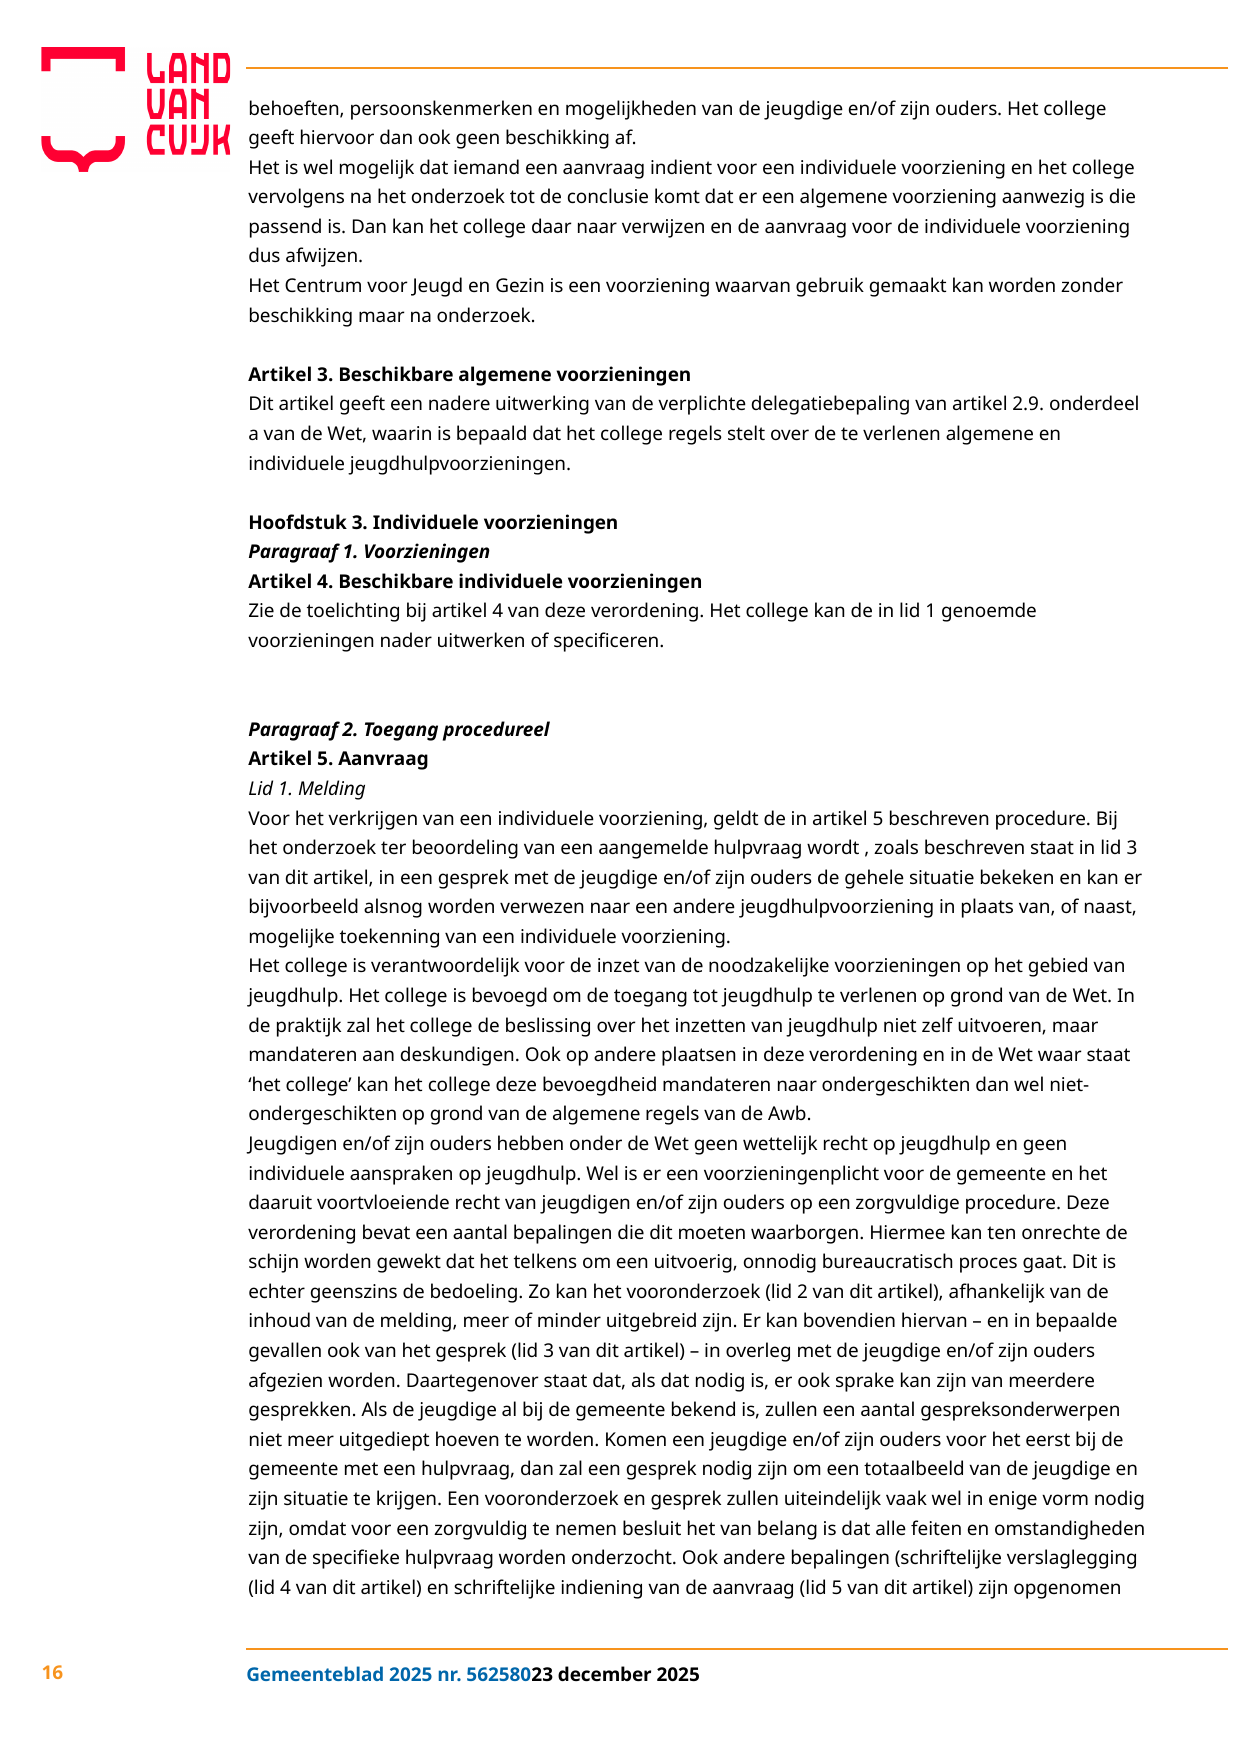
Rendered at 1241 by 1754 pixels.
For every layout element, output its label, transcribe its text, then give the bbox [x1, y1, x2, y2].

text Voor het verkrijgen van een individuele voorziening, geldt de in artikel 5 beschreven procedure. Bij het onderzoek ter beoordeling van een aangemelde hulpvraag wordt , zoals beschreven staat in lid 3 van dit artikel, in een gesprek met de jeugdige en/of zijn ouders de gehele situatie bekeken en kan er bijvoorbeeld alsnog worden verwezen naar een andere jeugdhulpvoorziening in plaats van, of naast, mogelijke toekenning van een individuele voorziening. [248, 805, 1152, 949]
text Dit artikel geeft een nadere uitwerking van de verplichte delegatiebepaling van artikel 2.9. onderdeel a van de Wet, waarin is bepaald dat het college regels stelt over de te verlenen algemene en individuele jeugdhulpvoorzieningen. [248, 391, 1152, 476]
text Artikel 4. Beschikbare individuele voorzieningen [248, 568, 1152, 594]
text Paragraaf 1. Voorzieningen [248, 538, 1152, 564]
text Het Centrum voor Jeugd en Gezin is een voorziening waarvan gebruik gemaakt kan worden zonder beschikking maar na onderzoek. [248, 272, 1152, 328]
text Hoofdstuk 3. Individuele voorzieningen [248, 509, 1152, 535]
text Het is wel mogelijk dat iemand een aanvraag indient voor een individuele voorziening en het college vervolgens na het onderzoek tot de conclusie komt dat er een algemene voorziening aanwezig is die passend is. Dan kan het college daar naar verwijzen en de aanvraag voor de individuele voorziening dus afwijzen. [248, 154, 1152, 268]
text Lid 1. Melding [248, 775, 1152, 801]
text Jeugdigen en/of zijn ouders hebben onder de Wet geen wettelijk recht op jeugdhulp en geen individuele aanspraken op jeugdhulp. Wel is er een voorzieningenplicht voor de gemeente en het daaruit voortvloeiende recht van jeugdigen en/of zijn ouders op een zorgvuldige procedure. Deze verordening bevat een aantal bepalingen die dit moeten waarborgen. Hiermee kan ten onrechte de schijn worden gewekt dat het telkens om een uitvoerig, onnodig bureaucratisch proces gaat. Dit is echter geenszins de bedoeling. Zo kan het vooronderzoek (lid 2 van dit artikel), afhankelijk van de inhoud van de melding, meer of minder uitgebreid zijn. Er kan bovendien hiervan – en in bepaalde gevallen ook van het gesprek (lid 3 van dit artikel) – in overleg met de jeugdige en/of zijn ouders afgezien worden. Daartegenover staat dat, als dat nodig is, er ook sprake kan zijn van meerdere gesprekken. Als de jeugdige al bij de gemeente bekend is, zullen een aantal gespreksonderwerpen niet meer uitgediept hoeven te worden. Komen een jeugdige en/of zijn ouders voor het eerst bij de gemeente met een hulpvraag, dan zal een gesprek nodig zijn om een totaalbeeld van de jeugdige en zijn situatie te krijgen. Een vooronderzoek en gesprek zullen uiteindelijk vaak wel in enige vorm nodig zijn, omdat voor een zorgvuldig te nemen besluit het van belang is dat alle feiten en omstandigheden van de specifieke hulpvraag worden onderzocht. Ook andere bepalingen (schriftelijke verslaglegging (lid 4 van dit artikel) en schriftelijke indiening van de aanvraag (lid 5 van dit artikel) zijn opgenomen [248, 1130, 1152, 1600]
text Het college is verantwoordelijk voor de inzet van de noodzakelijke voorzieningen op het gebied van jeugdhulp. Het college is bevoegd om de toegang tot jeugdhulp te verlenen op grond van de Wet. In de praktijk zal het college de beslissing over het inzetten van jeugdhulp niet zelf uitvoeren, maar mandateren aan deskundigen. Ook op andere plaatsen in deze verordening en in de Wet waar staat ‘het college’ kan het college deze bevoegdheid mandateren naar ondergeschikten dan wel niet-ondergeschikten op grond van de algemene regels van de Awb. [248, 953, 1152, 1126]
text Zie de toelichting bij artikel 4 van deze verordening. Het college kan de in lid 1 genoemde voorzieningen nader uitwerken of specificeren. [248, 598, 1152, 653]
text Artikel 3. Beschikbare algemene voorzieningen [248, 361, 1152, 387]
text Artikel 5. Aanvraag [248, 746, 1152, 771]
text Paragraaf 2. Toegang procedureel [248, 716, 1152, 742]
text behoeften, persoonskenmerken en mogelijkheden van de jeugdige en/of zijn ouders. Het college geeft hiervoor dan ook geen beschikking af. [248, 95, 1152, 150]
picture [41, 47, 231, 172]
